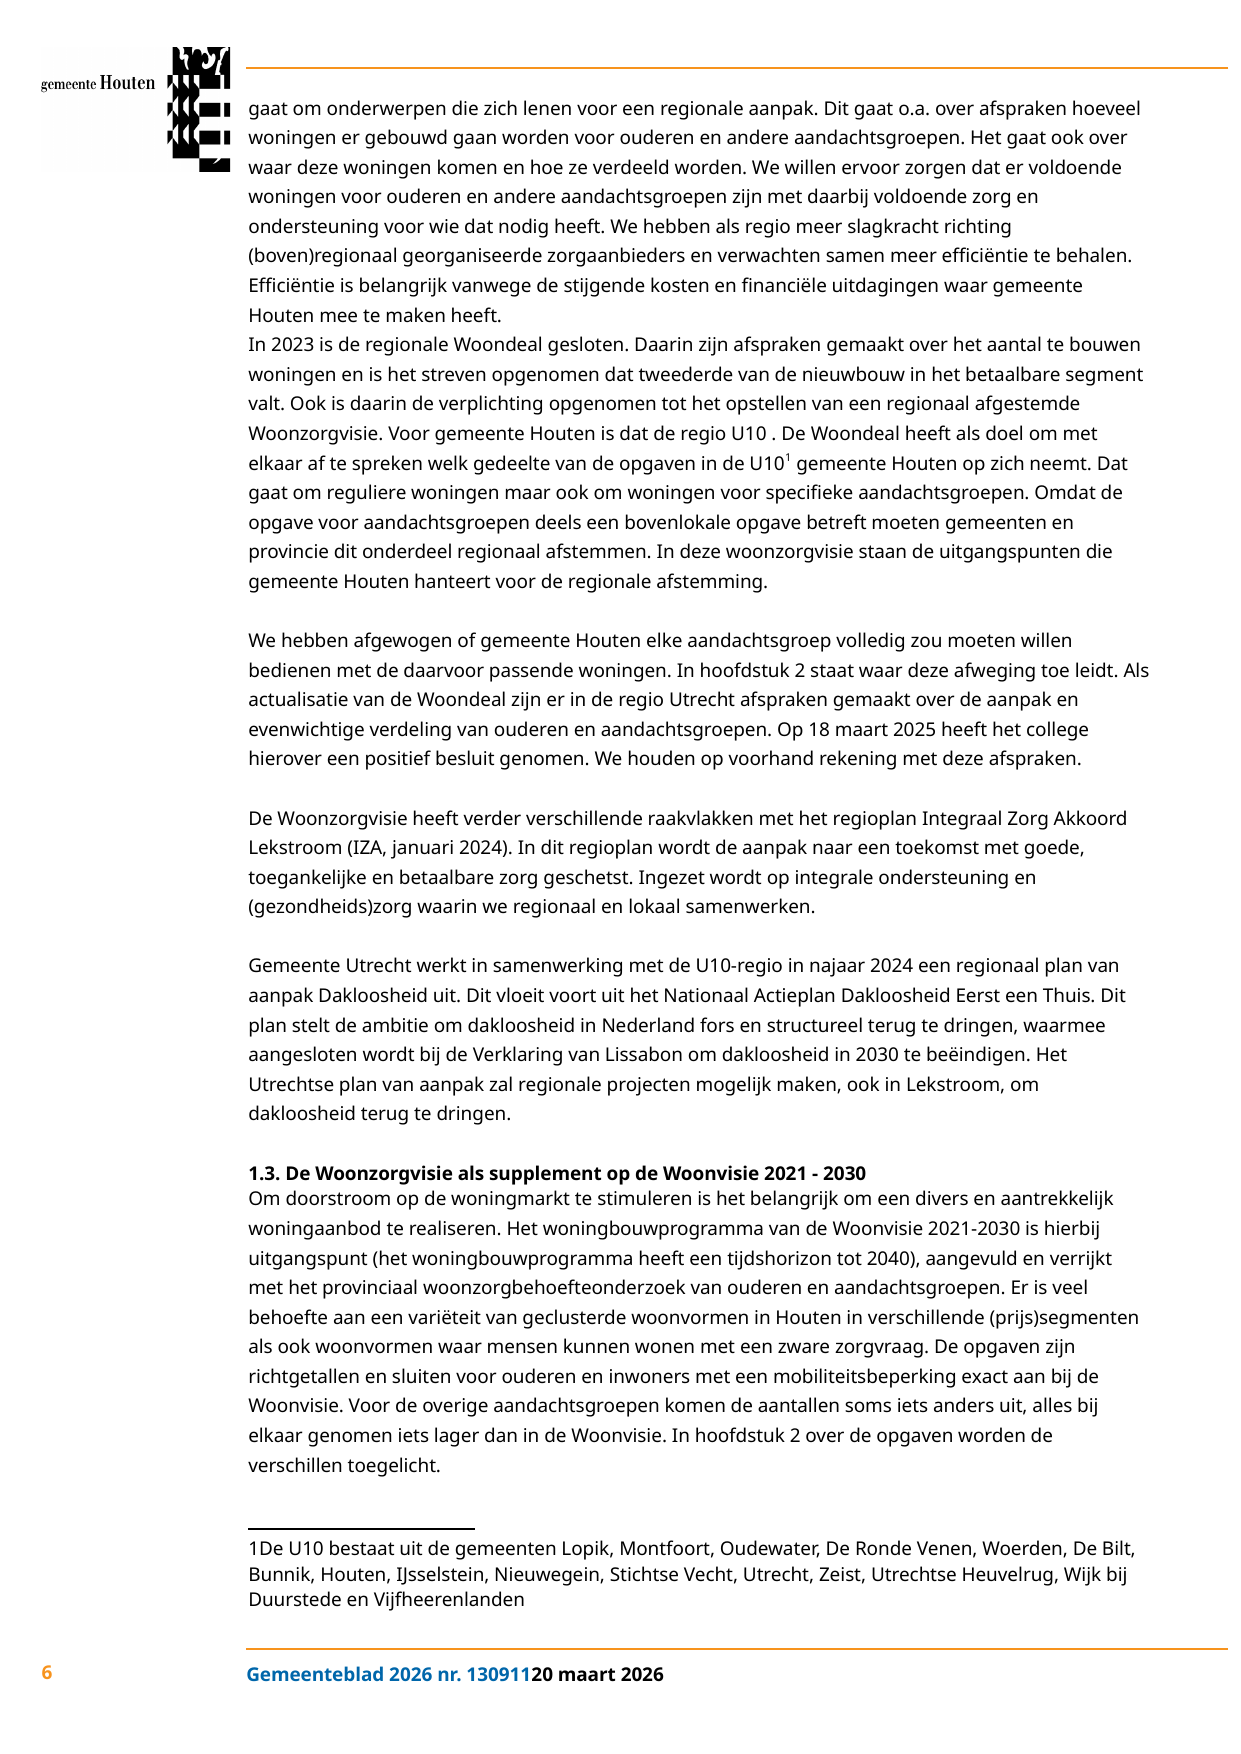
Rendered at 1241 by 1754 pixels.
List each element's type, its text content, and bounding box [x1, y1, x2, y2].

text Gemeente Utrecht werkt in samenwerking met de U10-regio in najaar 2024 een regionaal plan van aanpak Dakloosheid uit. Dit vloeit voort uit het Nationaal Actieplan Dakloosheid Eerst een Thuis. Dit plan stelt de ambitie om dakloosheid in Nederland fors en structureel terug te dringen, waarmee aangesloten wordt bij de Verklaring van Lissabon om dakloosheid in 2030 te beëindigen. Het Utrechtse plan van aanpak zal regionale projecten mogelijk maken, ook in Lekstroom, om dakloosheid terug te dringen. [248, 953, 1152, 1126]
picture [41, 47, 231, 172]
text De Woonzorgvisie heeft verder verschillende raakvlakken met het regioplan Integraal Zorg Akkoord Lekstroom (IZA, januari 2024). In dit regioplan wordt de aanpak naar een toekomst met goede, toegankelijke en betaalbare zorg geschetst. Ingezet wordt op integrale ondersteuning en (gezondheids)zorg waarin we regionaal en lokaal samenwerken. [248, 805, 1152, 919]
text 1.3. De Woonzorgvisie als supplement op de Woonvisie 2021 - 2030 [248, 1160, 1152, 1186]
text In 2023 is de regionale Woondeal gesloten. Daarin zijn afspraken gemaakt over het aantal te bouwen woningen en is het streven opgenomen dat tweederde van de nieuwbouw in het betaalbare segment valt. Ook is daarin de verplichting opgenomen tot het opstellen van een regionaal afgestemde Woonzorgvisie. Voor gemeente Houten is dat de regio U10 . De Woondeal heeft als doel om met elkaar af te spreken welk gedeelte van de opgaven in de U10 gemeente Houten op zich neemt. Dat gaat om reguliere woningen maar ook om woningen voor specifieke aandachtsgroepen. Omdat de opgave voor aandachtsgroepen deels een bovenlokale opgave betreft moeten gemeenten en provincie dit onderdeel regionaal afstemmen. In deze woonzorgvisie staan de uitgangspunten die gemeente Houten hanteert voor de regionale afstemming. [248, 331, 1152, 594]
text De U10 bestaat uit de gemeenten Lopik, Montfoort, Oudewater, De Ronde Venen, Woerden, De Bilt, Bunnik, Houten, IJsselstein, Nieuwegein, Stichtse Vecht, Utrecht, Zeist, Utrechtse Heuvelrug, Wijk bij Duurstede en Vijfheerenlanden [248, 1535, 1152, 1612]
text gaat om onderwerpen die zich lenen voor een regionale aanpak. Dit gaat o.a. over afspraken hoeveel woningen er gebouwd gaan worden voor ouderen en andere aandachtsgroepen. Het gaat ook over waar deze woningen komen en hoe ze verdeeld worden. We willen ervoor zorgen dat er voldoende woningen voor ouderen en andere aandachtsgroepen zijn met daarbij voldoende zorg en ondersteuning voor wie dat nodig heeft. We hebben als regio meer slagkracht richting (boven)regionaal georganiseerde zorgaanbieders en verwachten samen meer efficiëntie te behalen. Efficiëntie is belangrijk vanwege de stijgende kosten en financiële uitdagingen waar gemeente Houten mee te maken heeft. [248, 95, 1152, 328]
text Om doorstroom op de woningmarkt te stimuleren is het belangrijk om een divers en aantrekkelijk woningaanbod te realiseren. Het woningbouwprogramma van de Woonvisie 2021-2030 is hierbij uitgangspunt (het woningbouwprogramma heeft een tijdshorizon tot 2040), aangevuld en verrijkt met het provinciaal woonzorgbehoefteonderzoek van ouderen en aandachtsgroepen. Er is veel behoefte aan een variëteit van geclusterde woonvormen in Houten in verschillende (prijs)segmenten als ook woonvormen waar mensen kunnen wonen met een zware zorgvraag. De opgaven zijn richtgetallen en sluiten voor ouderen en inwoners met een mobiliteitsbeperking exact aan bij de Woonvisie. Voor de overige aandachtsgroepen komen de aantallen soms iets anders uit, alles bij elkaar genomen iets lager dan in de Woonvisie. In hoofdstuk 2 over de opgaven worden de verschillen toegelicht. [248, 1186, 1152, 1477]
text We hebben afgewogen of gemeente Houten elke aandachtsgroep volledig zou moeten willen bedienen met de daarvoor passende woningen. In hoofdstuk 2 staat waar deze afweging toe leidt. Als actualisatie van de Woondeal zijn er in de regio Utrecht afspraken gemaakt over de aanpak en evenwichtige verdeling van ouderen en aandachtsgroepen. Op 18 maart 2025 heeft het college hierover een positief besluit genomen. We houden op voorhand rekening met deze afspraken. [248, 627, 1152, 771]
